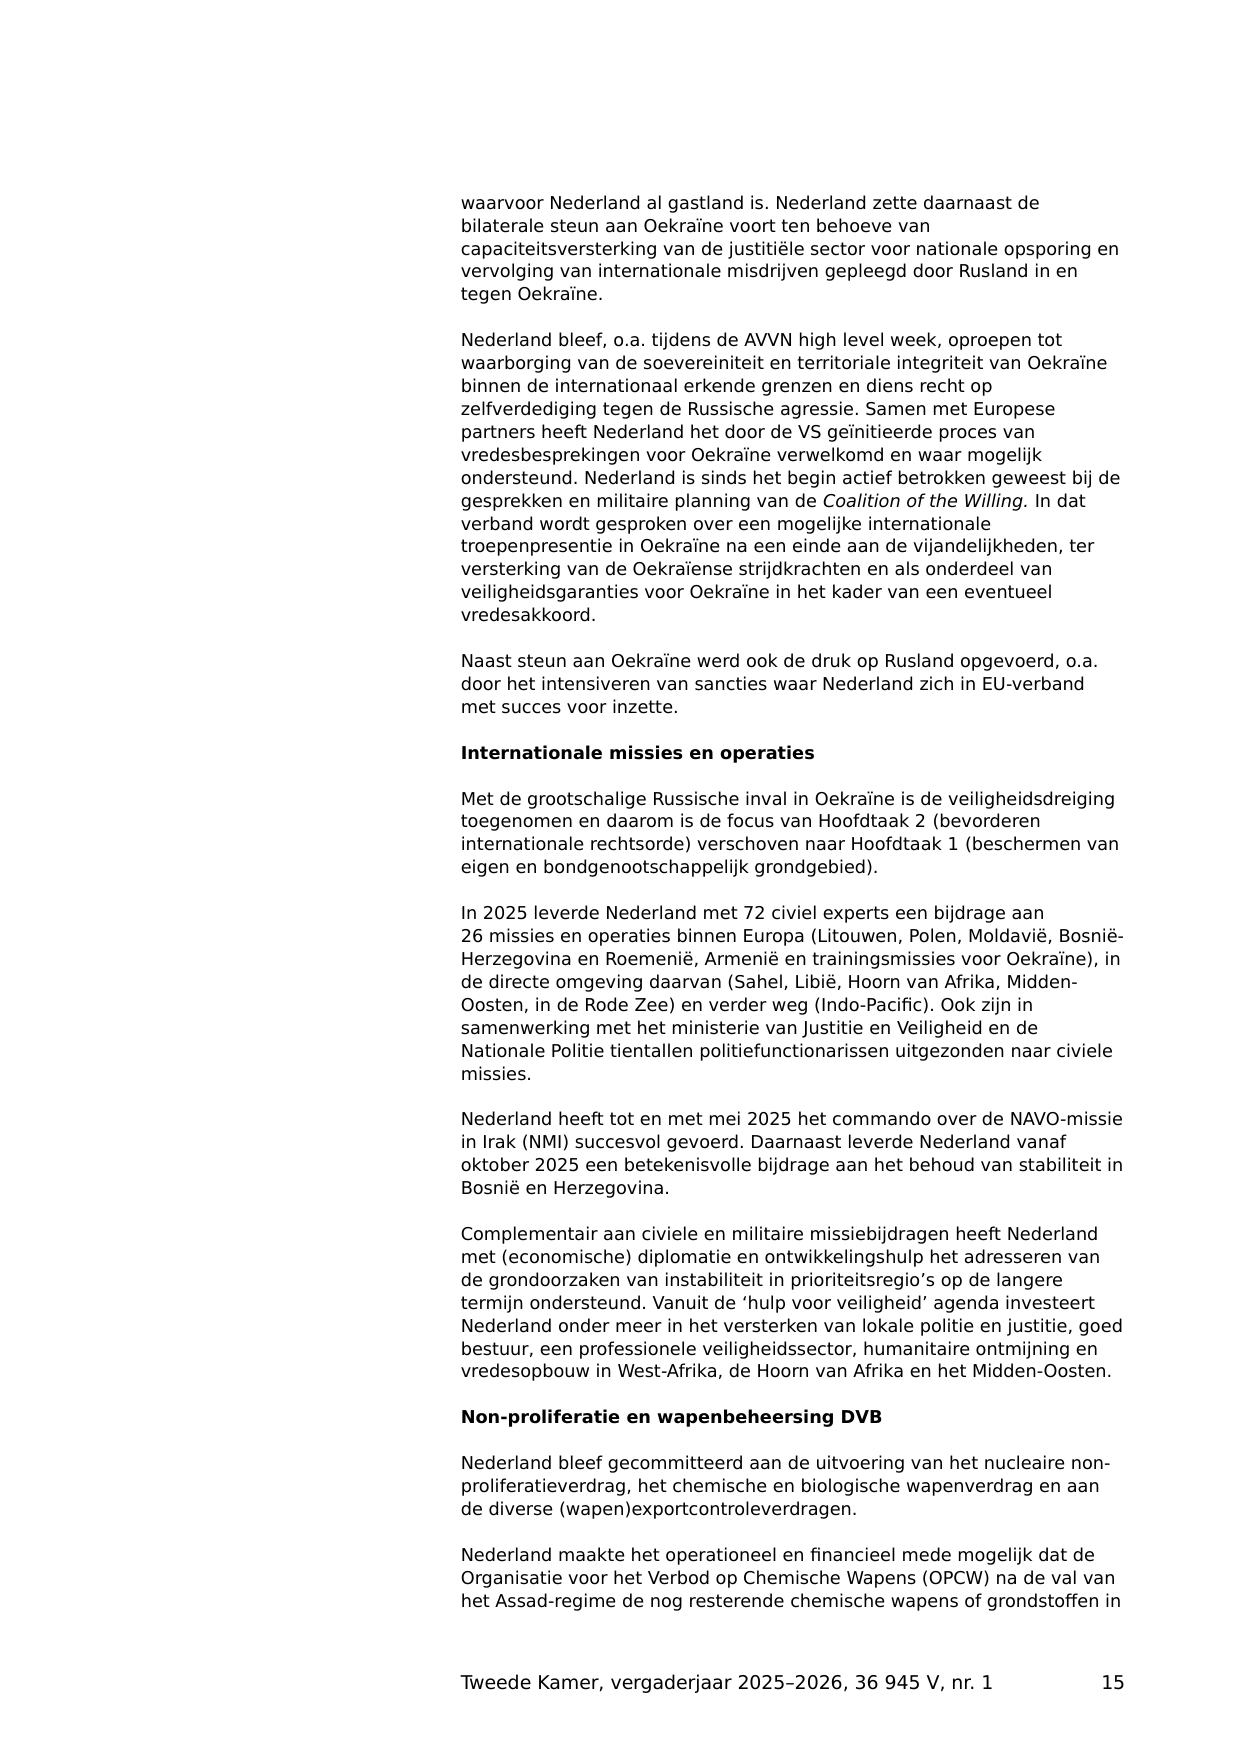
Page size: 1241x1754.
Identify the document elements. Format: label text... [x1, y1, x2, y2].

text Complementair aan civiele en militaire missiebijdragen heeft Nederland met (economische) diplomatie en ontwikkelingshulp het adresseren van de grondoorzaken van instabiliteit in prioriteitsregio’s op de langere termijn ondersteund. Vanuit de ‘hulp voor veiligheid’ agenda investeert Nederland onder meer in het versterken van lokale politie en justitie, goed bestuur, een professionele veiligheidssector, humanitaire ontmijning en vredesopbouw in West-Afrika, de Hoorn van Afrika en het Midden-Oosten. [461, 1222, 1125, 1382]
text Naast steun aan Oekraïne werd ook de druk op Rusland opgevoerd, o.a. door het intensiveren van sancties waar Nederland zich in EU-verband met succes voor inzette. [461, 649, 1125, 718]
text Nederland bleef gecommitteerd aan de uitvoering van het nucleaire non-proliferatieverdrag, het chemische en biologische wapenverdrag en aan de diverse (wapen)exportcontroleverdragen. [461, 1451, 1125, 1520]
text Internationale missies en operaties [461, 741, 1125, 764]
text Met de grootschalige Russische inval in Oekraïne is de veiligheidsdreiging toegenomen en daarom is de focus van Hoofdtaak 2 (bevorderen internationale rechtsorde) verschoven naar Hoofdtaak 1 (beschermen van eigen en bondgenootschappelijk grondgebied). [461, 787, 1125, 878]
text waarvoor Nederland al gastland is. Nederland zette daarnaast de bilaterale steun aan Oekraïne voort ten behoeve van capaciteitsversterking van de justitiële sector voor nationale opsporing en vervolging van internationale misdrijven gepleegd door Rusland in en tegen Oekraïne. [461, 191, 1125, 305]
text In 2025 leverde Nederland met 72 civiel experts een bijdrage aan 26 missies en operaties binnen Europa (Litouwen, Polen, Moldavië, Bosnië-Herzegovina en Roemenië, Armenië en trainingsmissies voor Oekraïne), in de directe omgeving daarvan (Sahel, Libië, Hoorn van Afrika, Midden-Oosten, in de Rode Zee) en verder weg (Indo-Pacific). Ook zijn in samenwerking met het ministerie van Justitie en Veiligheid en de Nationale Politie tientallen politiefunctionarissen uitgezonden naar civiele missies. [461, 901, 1125, 1084]
text Nederland bleef, o.a. tĳdens de AVVN high level week, oproepen tot waarborging van de soevereiniteit en territoriale integriteit van Oekraïne binnen de internationaal erkende grenzen en diens recht op zelfverdediging tegen de Russische agressie. Samen met Europese partners heeft Nederland het door de VS geïnitieerde proces van vredesbesprekingen voor Oekraïne verwelkomd en waar mogelijk ondersteund. Nederland is sinds het begin actief betrokken geweest bij de gesprekken en militaire planning van de Coalition of the Willing. In dat verband wordt gesproken over een mogelijke internationale troepenpresentie in Oekraïne na een einde aan de vijandelijkheden, ter versterking van de Oekraïense strijdkrachten en als onderdeel van veiligheidsgaranties voor Oekraïne in het kader van een eventueel vredesakkoord. [461, 328, 1125, 626]
text Nederland heeft tot en met mei 2025 het commando over de NAVO-missie in Irak (NMI) succesvol gevoerd. Daarnaast leverde Nederland vanaf oktober 2025 een betekenisvolle bijdrage aan het behoud van stabiliteit in Bosnië en Herzegovina. [461, 1107, 1125, 1199]
text Non-proliferatie en wapenbeheersing DVB [461, 1405, 1125, 1428]
text Nederland maakte het operationeel en financieel mede mogelĳk dat de Organisatie voor het Verbod op Chemische Wapens (OPCW) na de val van het Assad-regime de nog resterende chemische wapens of grondstoffen in [461, 1543, 1125, 1612]
